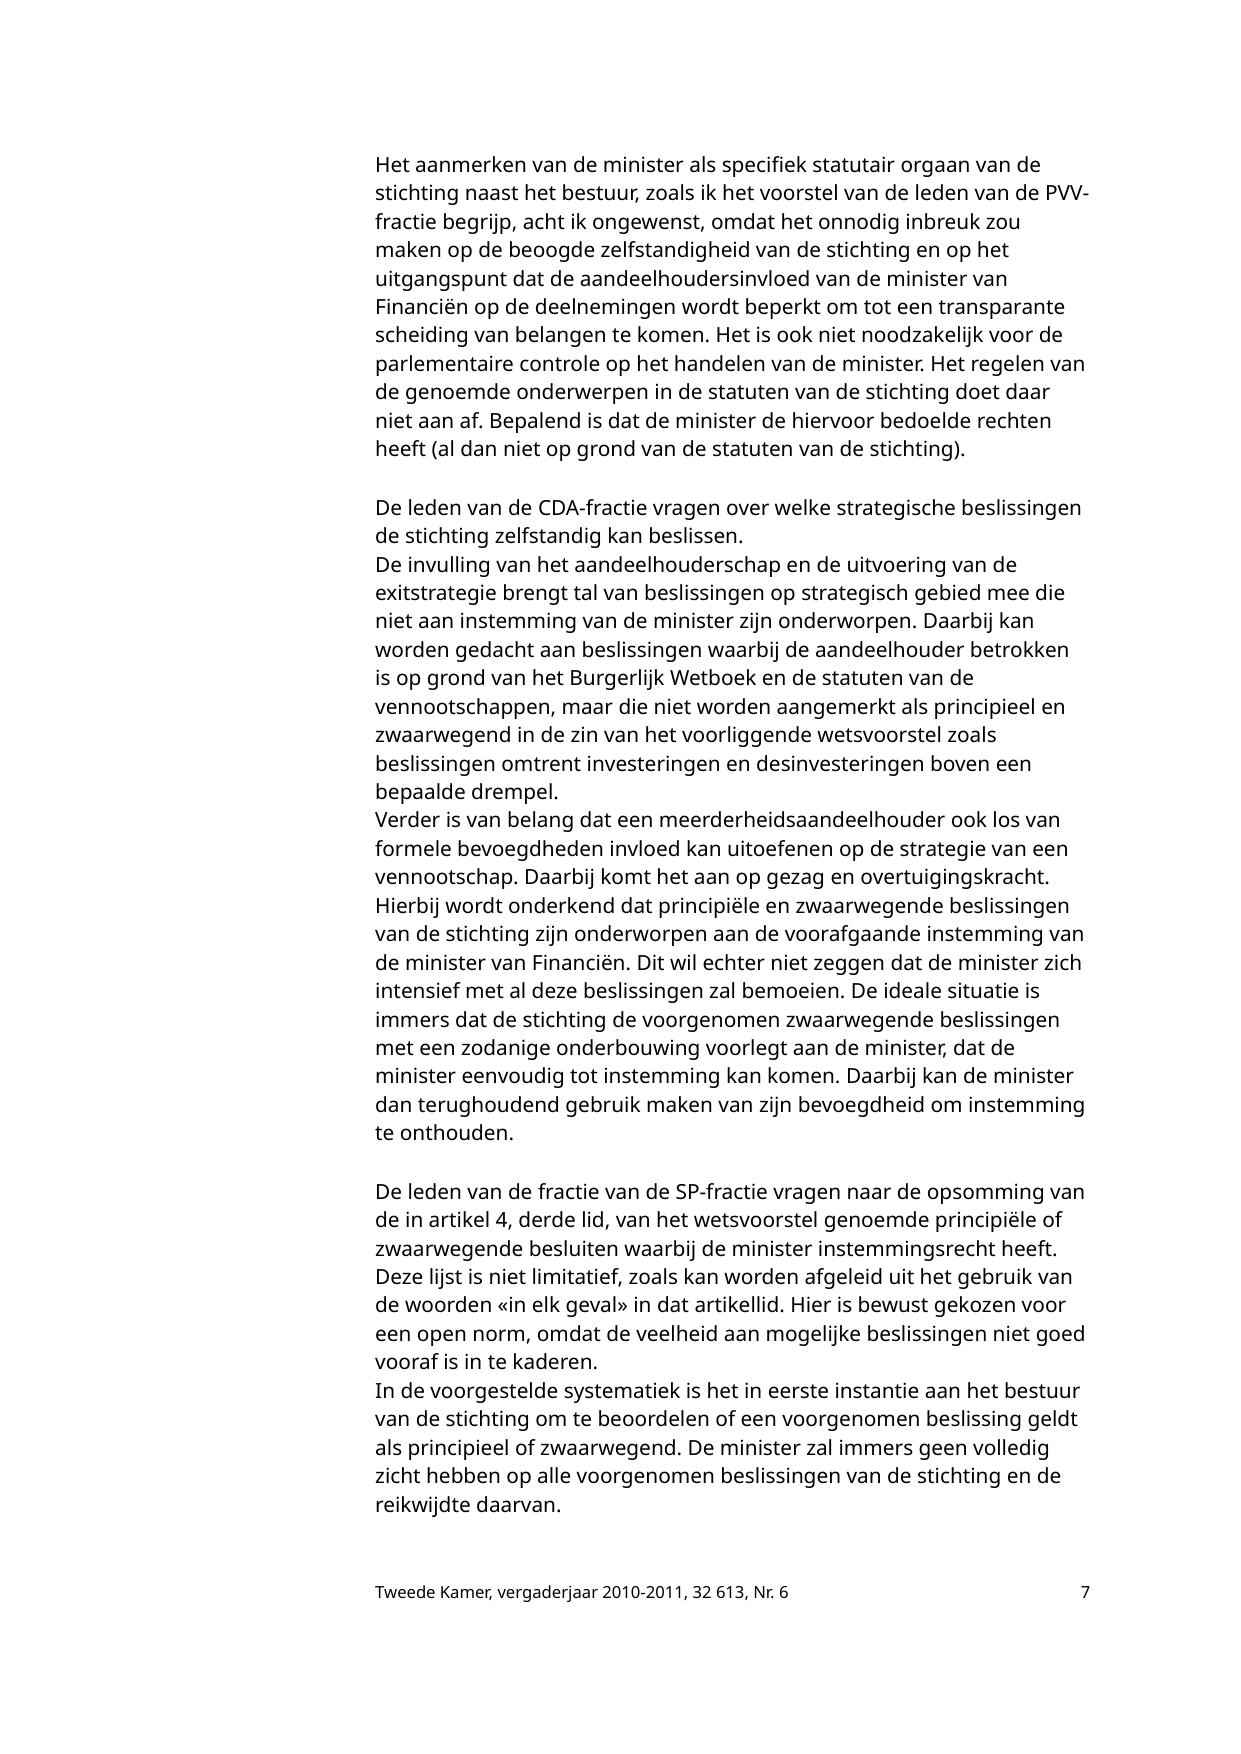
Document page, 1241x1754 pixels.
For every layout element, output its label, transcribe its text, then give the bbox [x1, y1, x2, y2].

text Het aanmerken van de minister als specifiek statutair orgaan van de stichting naast het bestuur, zoals ik het voorstel van de leden van de PVV-fractie begrijp, acht ik ongewenst, omdat het onnodig inbreuk zou maken op de beoogde zelfstandigheid van de stichting en op het uitgangspunt dat de aandeelhoudersinvloed van de minister van Financiën op de deelnemingen wordt beperkt om tot een transparante scheiding van belangen te komen. Het is ook niet noodzakelijk voor de parlementaire controle op het handelen van de minister. Het regelen van de genoemde onderwerpen in de statuten van de stichting doet daar niet aan af. Bepalend is dat de minister de hiervoor bedoelde rechten heeft (al dan niet op grond van de statuten van de stichting). [375, 150, 1090, 463]
text De leden van de fractie van de SP-fractie vragen naar de opsomming van de in artikel 4, derde lid, van het wetsvoorstel genoemde principiële of zwaarwegende besluiten waarbij de minister instemmingsrecht heeft. Deze lijst is niet limitatief, zoals kan worden afgeleid uit het gebruik van de woorden «in elk geval» in dat artikellid. Hier is bewust gekozen voor een open norm, omdat de veelheid aan mogelijke beslissingen niet goed vooraf is in te kaderen. [375, 1177, 1090, 1376]
text Hierbij wordt onderkend dat principiële en zwaarwegende beslissingen van de stichting zijn onderworpen aan de voorafgaande instemming van de minister van Financiën. Dit wil echter niet zeggen dat de minister zich intensief met al deze beslissingen zal bemoeien. De ideale situatie is immers dat de stichting de voorgenomen zwaarwegende beslissingen met een zodanige onderbouwing voorlegt aan de minister, dat de minister eenvoudig tot instemming kan komen. Daarbij kan de minister dan terughoudend gebruik maken van zijn bevoegdheid om instemming te onthouden. [375, 891, 1090, 1147]
text Verder is van belang dat een meerderheidsaandeelhouder ook los van formele bevoegdheden invloed kan uitoefenen op de strategie van een vennootschap. Daarbij komt het aan op gezag en overtuigingskracht. [375, 806, 1090, 891]
text De invulling van het aandeelhouderschap en de uitvoering van de exitstrategie brengt tal van beslissingen op strategisch gebied mee die niet aan instemming van de minister zijn onderworpen. Daarbij kan worden gedacht aan beslissingen waarbij de aandeelhouder betrokken is op grond van het Burgerlijk Wetboek en de statuten van de vennootschappen, maar die niet worden aangemerkt als principieel en zwaarwegend in de zin van het voorliggende wetsvoorstel zoals beslissingen omtrent investeringen en desinvesteringen boven een bepaalde drempel. [375, 550, 1090, 806]
text De leden van de CDA-fractie vragen over welke strategische beslissingen de stichting zelfstandig kan beslissen. [375, 493, 1090, 550]
text In de voorgestelde systematiek is het in eerste instantie aan het bestuur van de stichting om te beoordelen of een voorgenomen beslissing geldt als principieel of zwaarwegend. De minister zal immers geen volledig zicht hebben op alle voorgenomen beslissingen van de stichting en de reikwijdte daarvan. [375, 1376, 1090, 1518]
